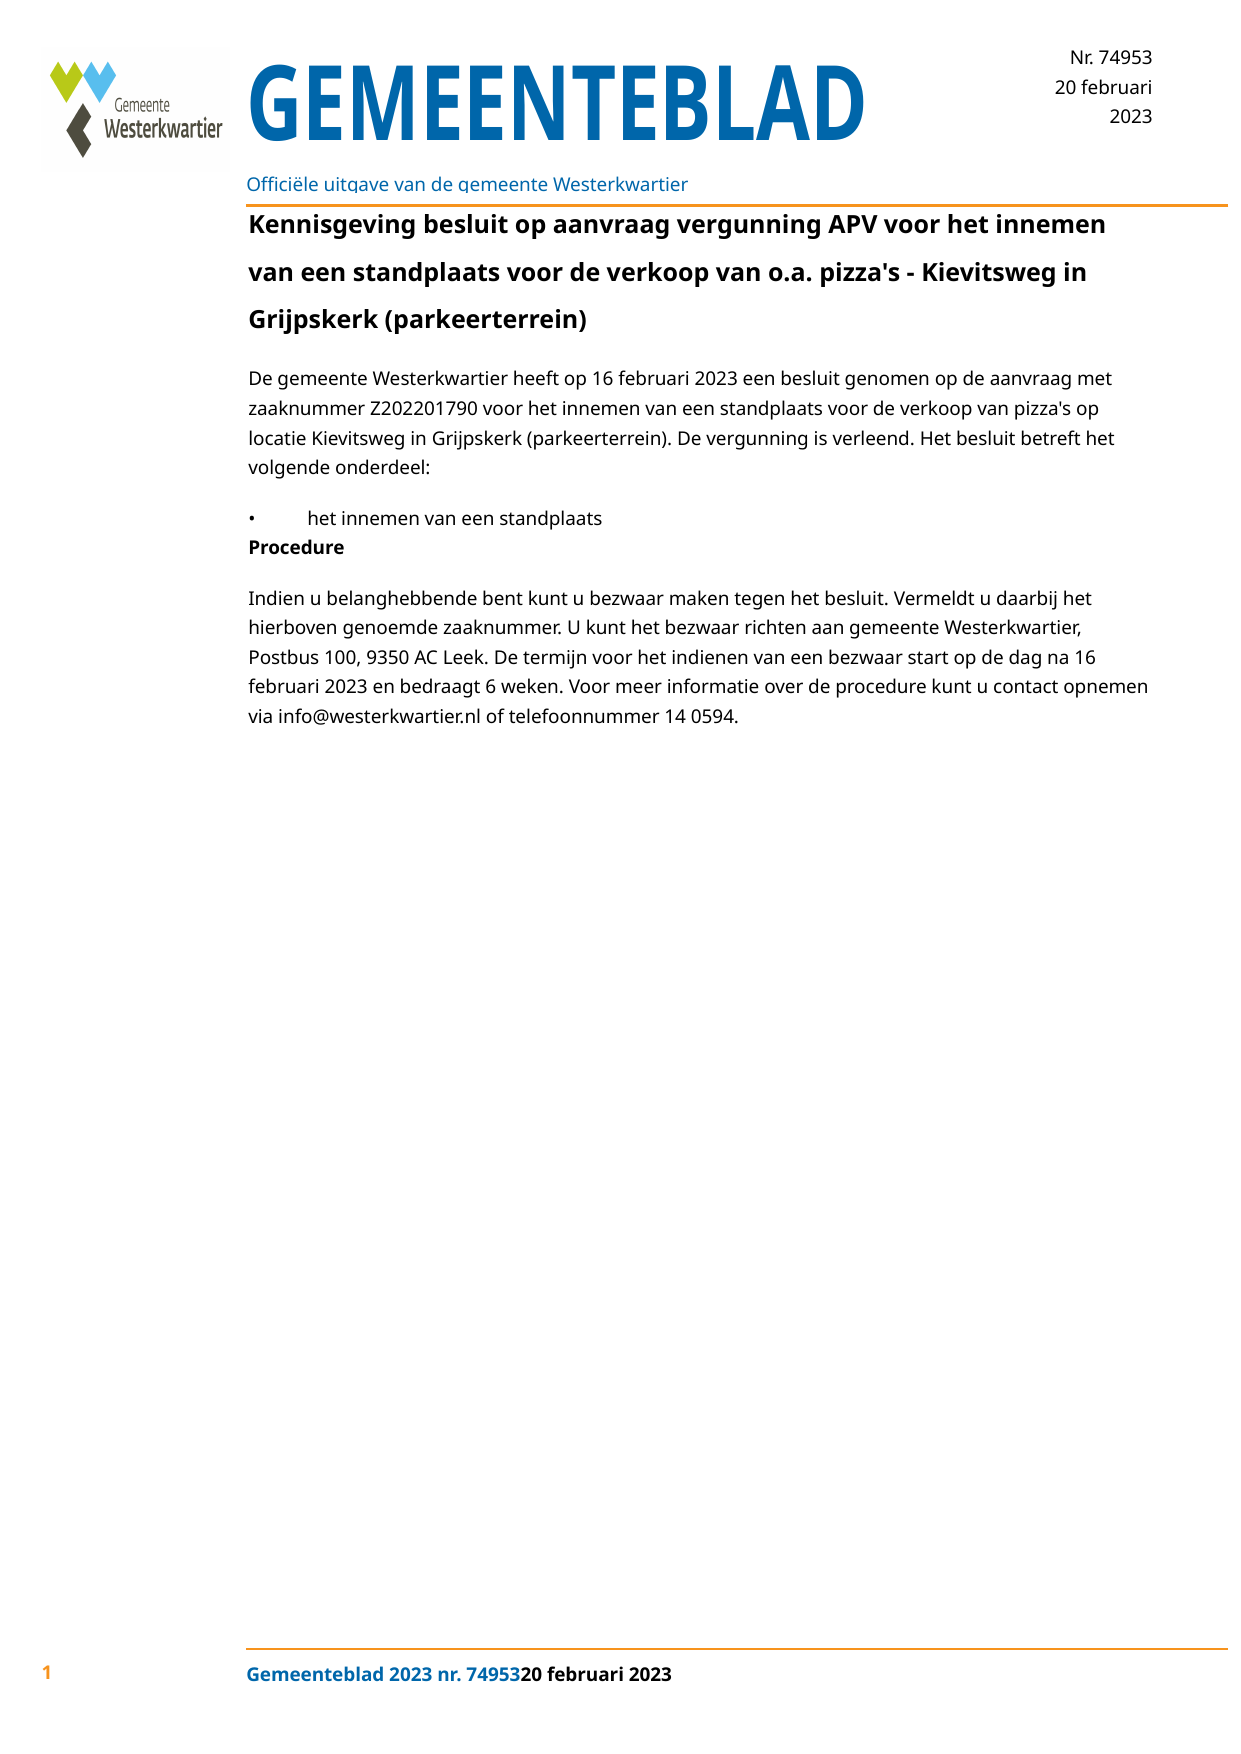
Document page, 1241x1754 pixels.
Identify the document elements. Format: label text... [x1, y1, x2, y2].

text Procedure [248, 534, 1152, 560]
text Kennisgeving besluit op aanvraag vergunning APV voor het innemen van een standplaats voor de verkoop van o.a. pizza's - Kievitsweg in Grijpskerk (parkeerterrein) [248, 207, 1152, 336]
text De gemeente Westerkwartier heeft op 16 februari 2023 een besluit genomen op de aanvraag met zaaknummer Z202201790 voor het innemen van een standplaats voor de verkoop van pizza's op locatie Kievitsweg in Grijpskerk (parkeerterrein). De vergunning is verleend. Het besluit betreft het volgende onderdeel: [248, 366, 1152, 480]
list het innemen van een standplaats [248, 505, 1152, 530]
picture [41, 47, 231, 172]
text Indien u belanghebbende bent kunt u bezwaar maken tegen het besluit. Vermeldt u daarbij het hierboven genoemde zaaknummer. U kunt het bezwaar richten aan gemeente Westerkwartier, Postbus 100, 9350 AC Leek. De termijn voor het indienen van een bezwaar start op de dag na 16 februari 2023 en bedraagt 6 weken. Voor meer informatie over de procedure kunt u contact opnemen via info@westerkwartier.nl of telefoonnummer 14 0594. [248, 585, 1152, 729]
